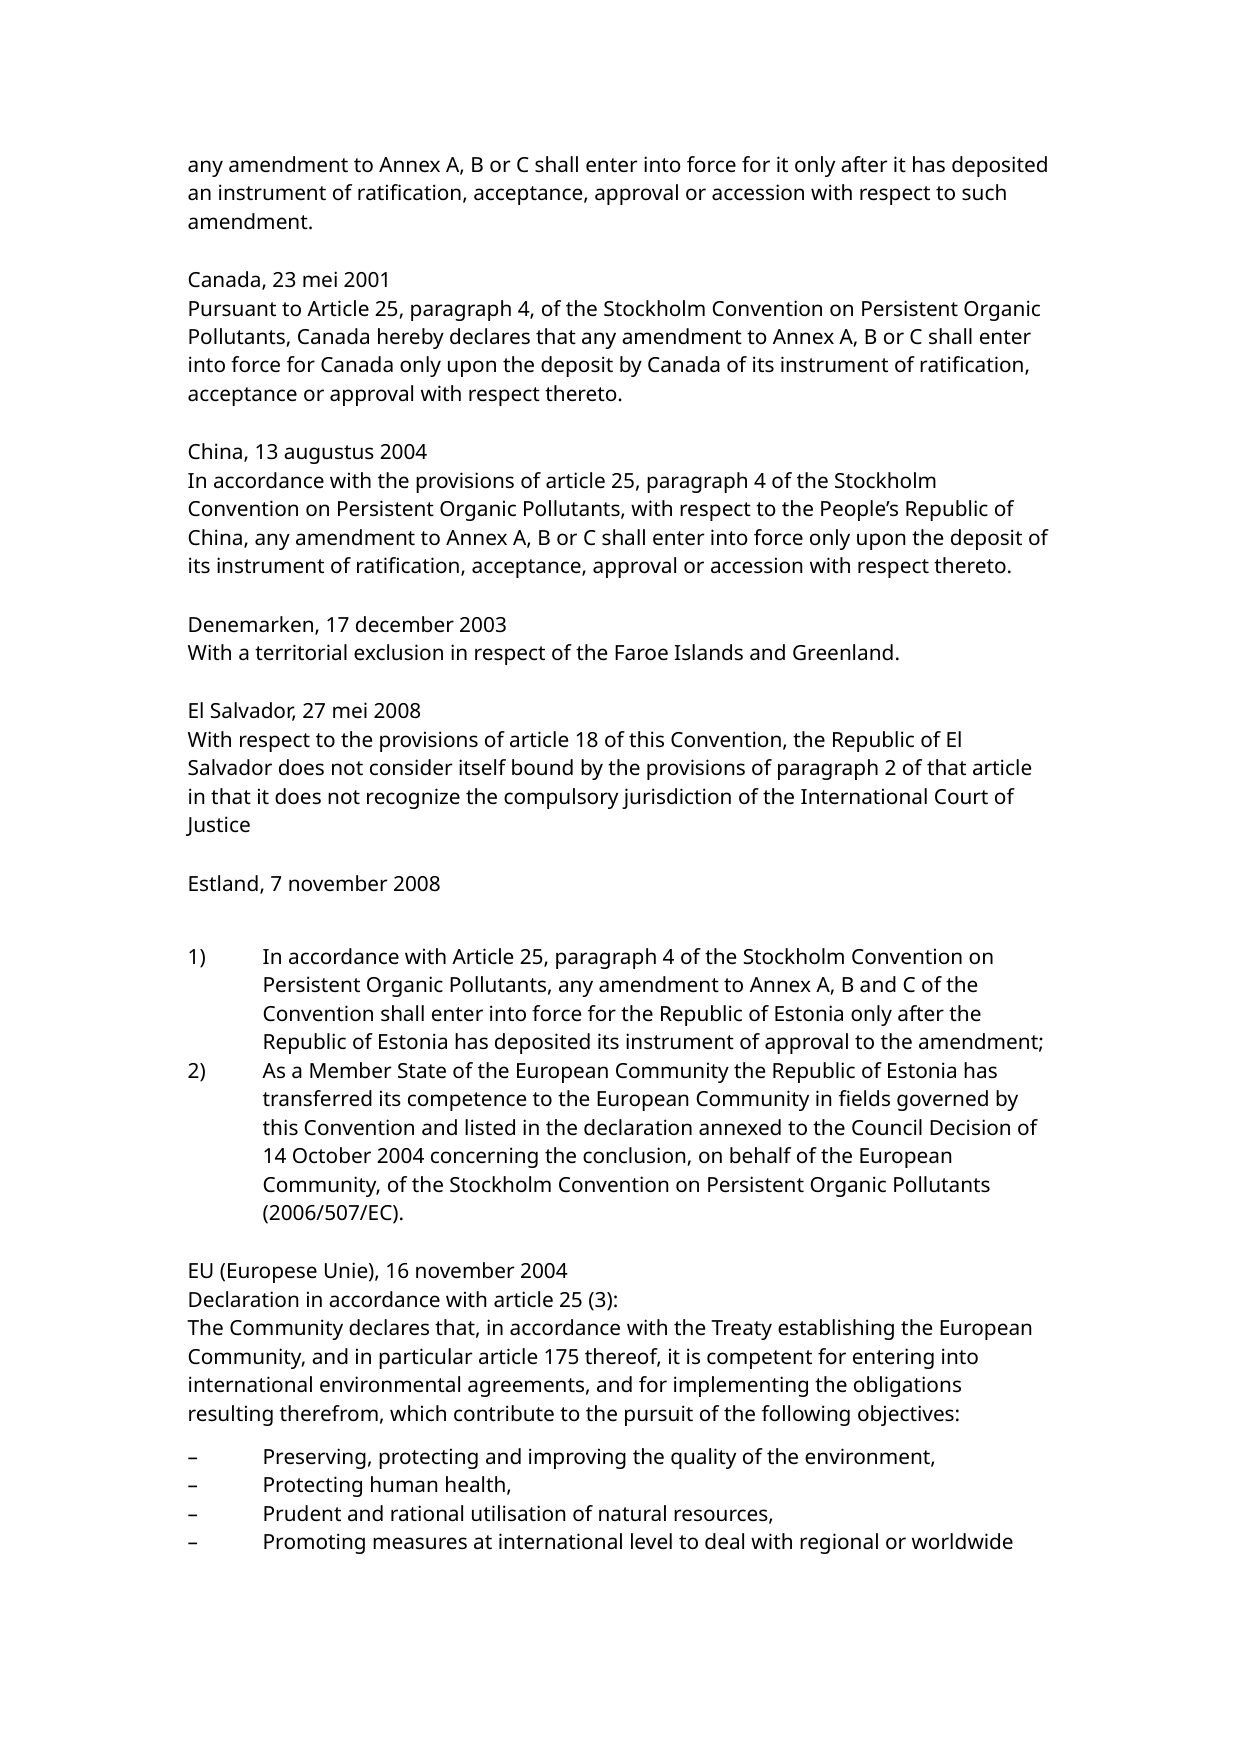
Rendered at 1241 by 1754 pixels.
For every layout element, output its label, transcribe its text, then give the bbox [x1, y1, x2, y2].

list In accordance with Article 25, paragraph 4 of the Stockholm Convention on Persistent Organic Pollutants, any amendment to Annex A, B and C of the Convention shall enter into force for the Republic of Estonia only after the Republic of Estonia has deposited its instrument of approval to the amendment; [187, 942, 1053, 1056]
list Promoting measures at international level to deal with regional or worldwide [187, 1527, 1053, 1556]
text With respect to the provisions of article 18 of this Convention, the Republic of El Salvador does not consider itself bound by the provisions of paragraph 2 of that article in that it does not recognize the compulsory jurisdiction of the International Court of Justice [187, 725, 1053, 839]
text Declaration in accordance with article 25 (3): [187, 1285, 1053, 1313]
text Canada, 23 mei 2001 [187, 265, 1053, 294]
text In accordance with the provisions of article 25, paragraph 4 of the Stockholm Convention on Persistent Organic Pollutants, with respect to the People’s Republic of China, any amendment to Annex A, B or C shall enter into force only upon the deposit of its instrument of ratification, acceptance, approval or accession with respect thereto. [187, 466, 1053, 580]
text EU (Europese Unie), 16 november 2004 [187, 1257, 1053, 1285]
text The Community declares that, in accordance with the Treaty establishing the European Community, and in particular article 175 thereof, it is competent for entering into international environmental agreements, and for implementing the obligations resulting therefrom, which contribute to the pursuit of the following objectives: [187, 1313, 1053, 1427]
text Pursuant to Article 25, paragraph 4, of the Stockholm Convention on Persistent Organic Pollutants, Canada hereby declares that any amendment to Annex A, B or C shall enter into force for Canada only upon the deposit by Canada of its instrument of ratification, acceptance or approval with respect thereto. [187, 294, 1053, 407]
text El Salvador, 27 mei 2008 [187, 697, 1053, 725]
text any amendment to Annex A, B or C shall enter into force for it only after it has deposited an instrument of ratification, acceptance, approval or accession with respect to such amendment. [187, 150, 1053, 235]
list Preserving, protecting and improving the quality of the environment, [187, 1442, 1053, 1471]
text China, 13 augustus 2004 [187, 437, 1053, 466]
text Denemarken, 17 december 2003 [187, 610, 1053, 638]
text Estland, 7 november 2008 [187, 869, 1053, 897]
text With a territorial exclusion in respect of the Faroe Islands and Greenland. [187, 638, 1053, 667]
list Protecting human health, [187, 1471, 1053, 1499]
list As a Member State of the European Community the Republic of Estonia has transferred its competence to the European Community in fields governed by this Convention and listed in the declaration annexed to the Council Decision of 14 October 2004 concerning the conclusion, on behalf of the European Community, of the Stockholm Convention on Persistent Organic Pollutants (2006/507/EC). [187, 1056, 1053, 1227]
list Prudent and rational utilisation of natural resources, [187, 1499, 1053, 1527]
